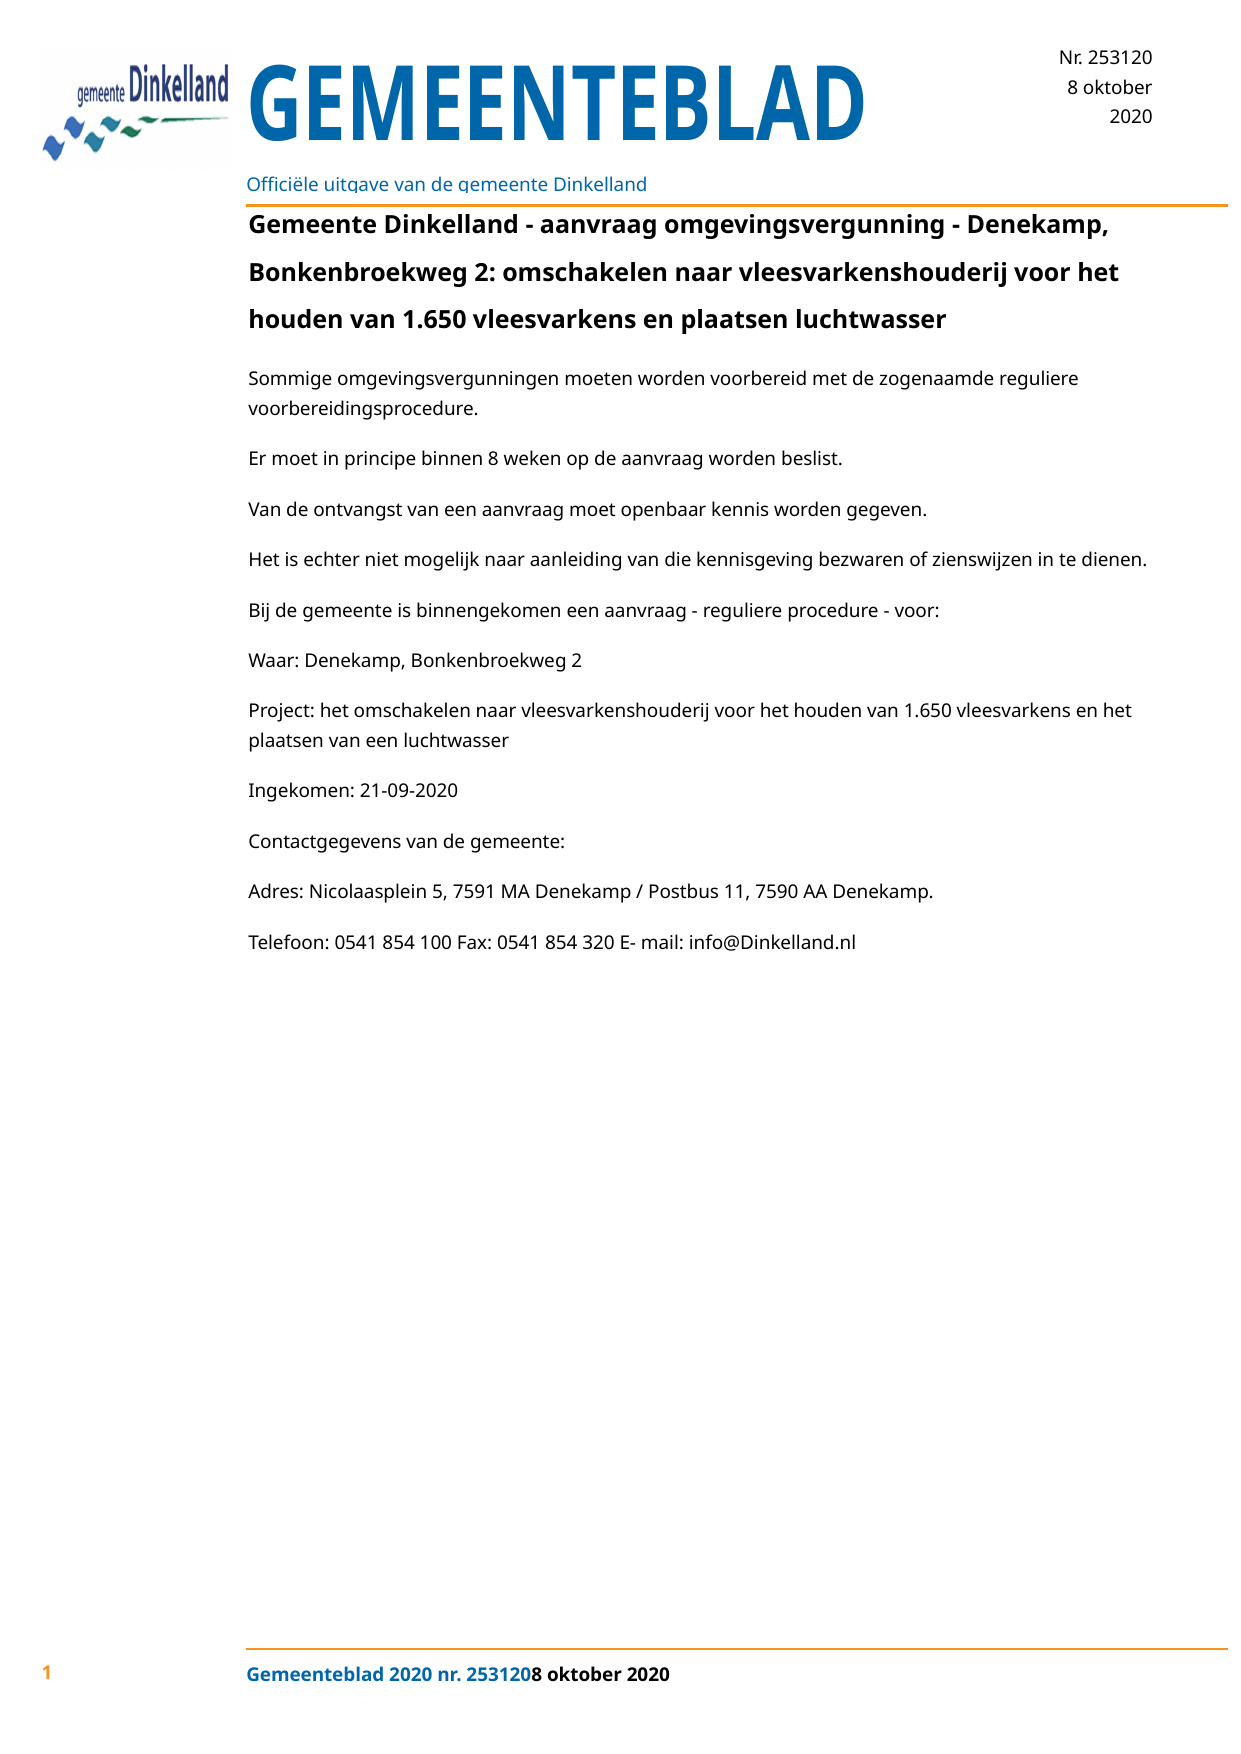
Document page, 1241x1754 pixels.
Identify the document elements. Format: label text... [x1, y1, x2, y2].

text Waar: Denekamp, Bonkenbroekweg 2 [248, 647, 1152, 673]
text Adres: Nicolaasplein 5, 7591 MA Denekamp / Postbus 11, 7590 AA Denekamp. [248, 878, 1152, 904]
text Gemeente Dinkelland - aanvraag omgevingsvergunning - Denekamp, Bonkenbroekweg 2: omschakelen naar vleesvarkenshouderij voor het houden van 1.650 vleesvarkens en plaatsen luchtwasser [248, 207, 1152, 336]
text Er moet in principe binnen 8 weken op de aanvraag worden beslist. [248, 446, 1152, 471]
text Project: het omschakelen naar vleesvarkenshouderij voor het houden van 1.650 vleesvarkens en het plaatsen van een luchtwasser [248, 698, 1152, 753]
text Ingekomen: 21-09-2020 [248, 778, 1152, 803]
text Van de ontvangst van een aanvraag moet openbaar kennis worden gegeven. [248, 496, 1152, 522]
picture [41, 47, 231, 172]
text Telefoon: 0541 854 100 Fax: 0541 854 320 E- mail: info@Dinkelland.nl [248, 929, 1152, 954]
text Sommige omgevingsvergunningen moeten worden voorbereid met de zogenaamde reguliere voorbereidingsprocedure. [248, 366, 1152, 421]
text Contactgegevens van de gemeente: [248, 828, 1152, 854]
text Het is echter niet mogelijk naar aanleiding van die kennisgeving bezwaren of zienswijzen in te dienen. [248, 546, 1152, 572]
text Bij de gemeente is binnengekomen een aanvraag - reguliere procedure - voor: [248, 597, 1152, 622]
